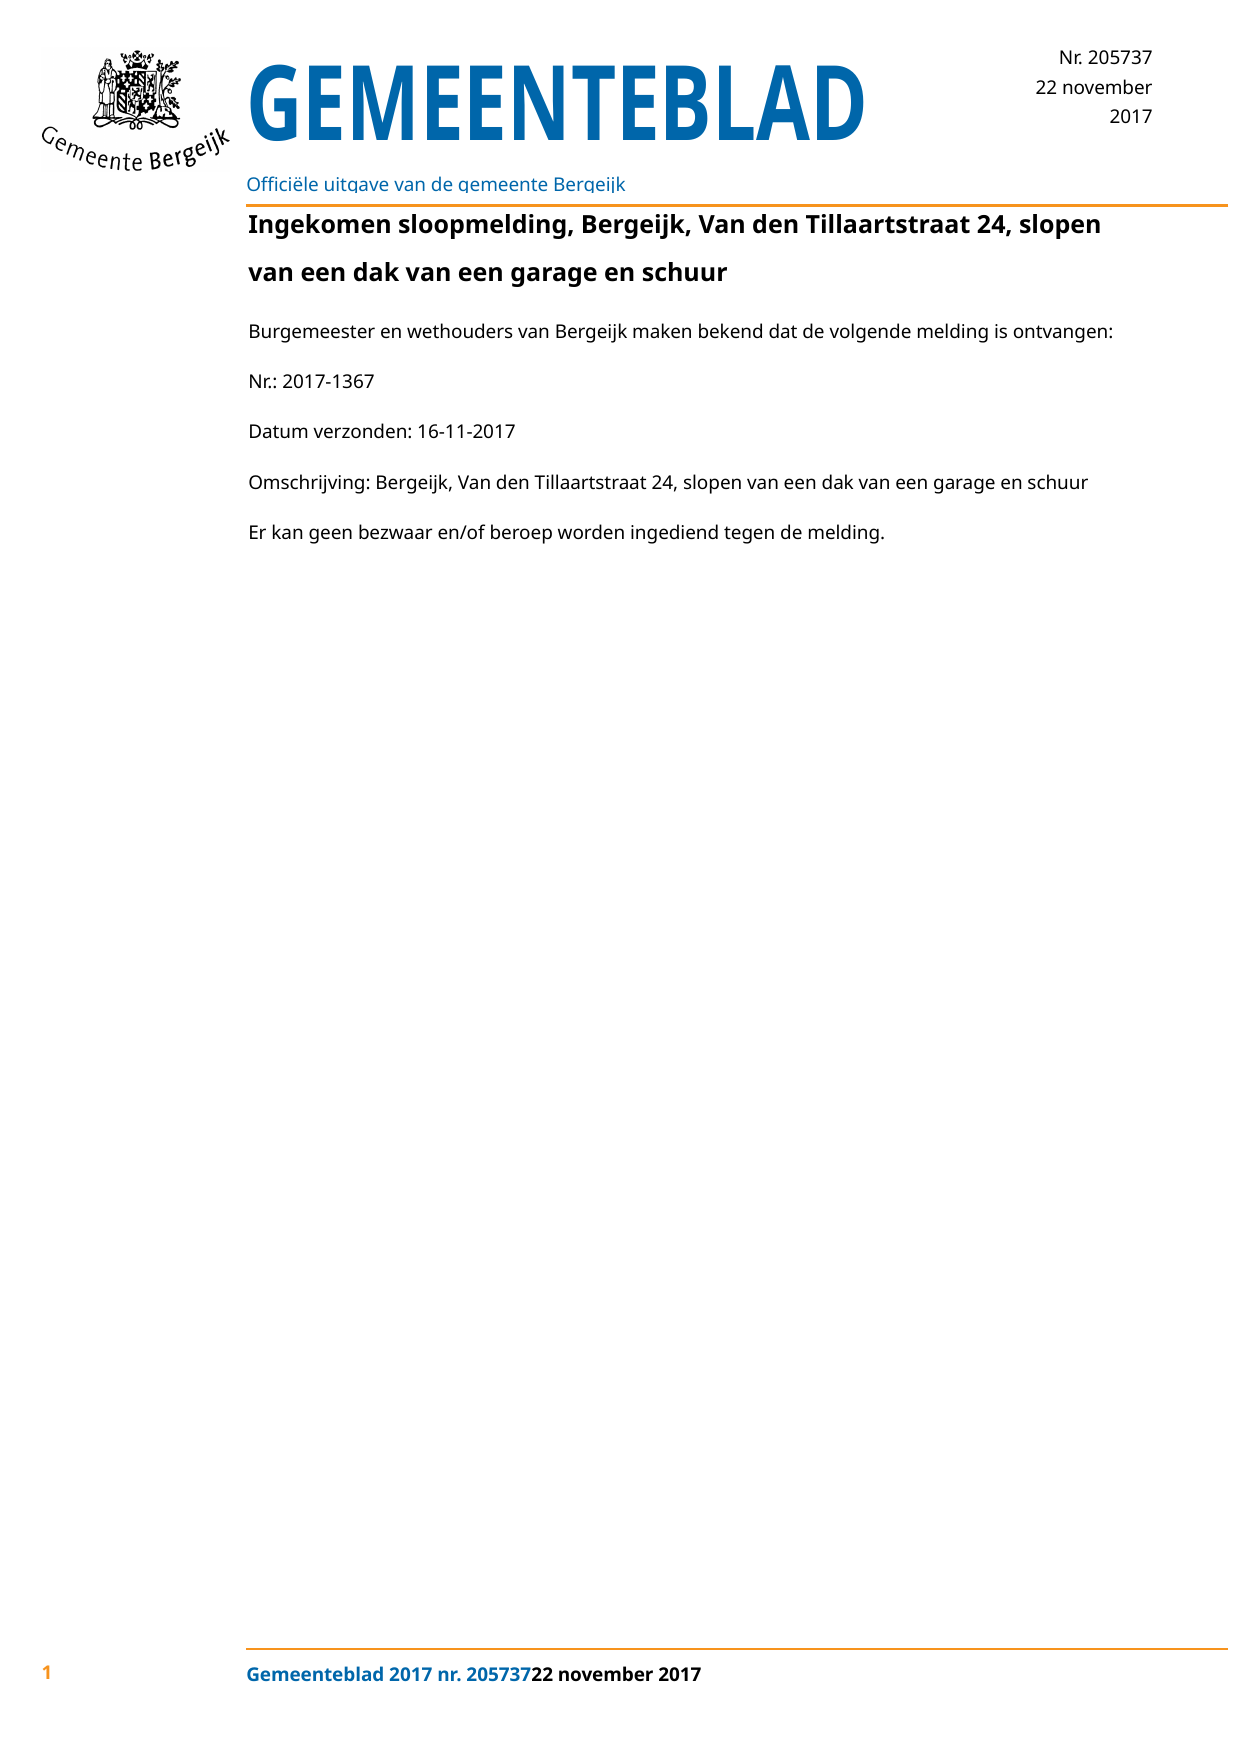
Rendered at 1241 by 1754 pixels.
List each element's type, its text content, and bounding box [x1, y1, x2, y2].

text Omschrijving: Bergeijk, Van den Tillaartstraat 24, slopen van een dak van een garage en schuur [248, 469, 1152, 495]
picture [41, 47, 231, 172]
text Nr.: 2017-1367 [248, 368, 1152, 394]
text Burgemeester en wethouders van Bergeijk maken bekend dat de volgende melding is ontvangen: [248, 318, 1152, 344]
text Er kan geen bezwaar en/of beroep worden ingediend tegen de melding. [248, 519, 1152, 545]
text Datum verzonden: 16-11-2017 [248, 419, 1152, 444]
text Ingekomen sloopmelding, Bergeijk, Van den Tillaartstraat 24, slopen van een dak van een garage en schuur [248, 207, 1152, 288]
